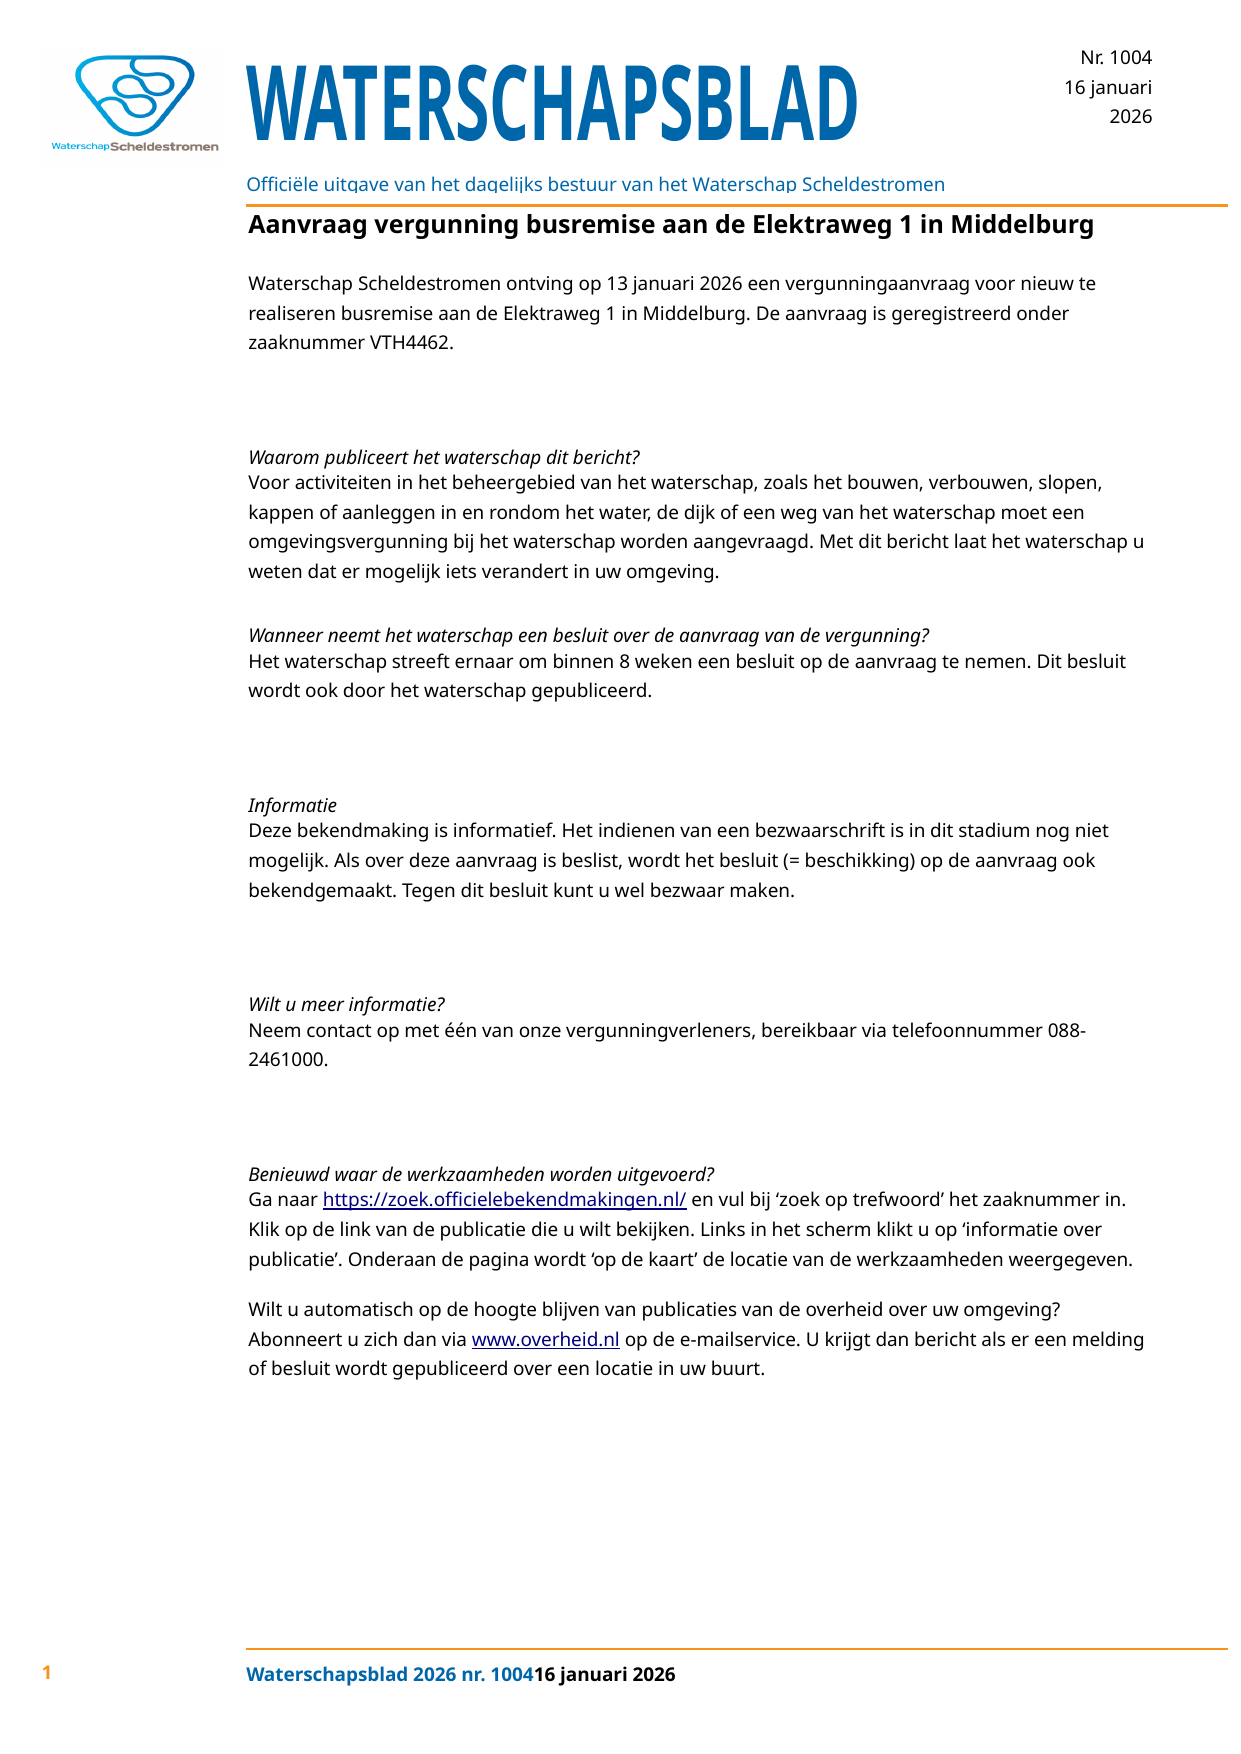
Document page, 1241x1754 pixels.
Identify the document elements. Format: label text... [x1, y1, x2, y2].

text Ga naar https://zoek.officielebekendmakingen.nl/ en vul bij ‘zoek op trefwoord’ het zaaknummer in. Klik op de link van de publicatie die u wilt bekijken. Links in het scherm klikt u op ‘informatie over publicatie’. Onderaan de pagina wordt ‘op de kaart’ de locatie van de werkzaamheden weergegeven. [248, 1187, 1152, 1272]
text Aanvraag vergunning busremise aan de Elektraweg 1 in Middelburg [248, 207, 1152, 241]
text Informatie [248, 792, 1152, 818]
text Voor activiteiten in het beheergebied van het waterschap, zoals het bouwen, verbouwen, slopen, kappen of aanleggen in en rondom het water, de dijk of een weg van het waterschap moet een omgevingsvergunning bij het waterschap worden aangevraagd. Met dit bericht laat het waterschap u weten dat er mogelijk iets verandert in uw omgeving. [248, 469, 1152, 584]
text Neem contact op met één van onze vergunningverleners, bereikbaar via telefoonnummer 088-2461000. [248, 1017, 1152, 1072]
text Het waterschap streeft ernaar om binnen 8 weken een besluit op de aanvraag te nemen. Dit besluit wordt ook door het waterschap gepubliceerd. [248, 648, 1152, 703]
picture [41, 47, 231, 172]
text Wilt u automatisch op de hoogte blijven van publicaties van de overheid over uw omgeving? Abonneert u zich dan via www.overheid.nl op de e-mailservice. U krijgt dan bericht als er een melding of besluit wordt gepubliceerd over een locatie in uw buurt. [248, 1296, 1152, 1381]
text Waterschap Scheldestromen ontving op 13 januari 2026 een vergunningaanvraag voor nieuw te realiseren busremise aan de Elektraweg 1 in Middelburg. De aanvraag is geregistreerd onder zaaknummer VTH4462. [248, 270, 1152, 355]
text Benieuwd waar de werkzaamheden worden uitgevoerd? [248, 1161, 1152, 1187]
text Deze bekendmaking is informatief. Het indienen van een bezwaarschrift is in dit stadium nog niet mogelijk. Als over deze aanvraag is beslist, wordt het besluit (= beschikking) op de aanvraag ook bekendgemaakt. Tegen dit besluit kunt u wel bezwaar maken. [248, 818, 1152, 903]
text Wanneer neemt het waterschap een besluit over de aanvraag van de vergunning? [248, 622, 1152, 648]
text Wilt u meer informatie? [248, 991, 1152, 1017]
text Waarom publiceert het waterschap dit bericht? [248, 444, 1152, 469]
